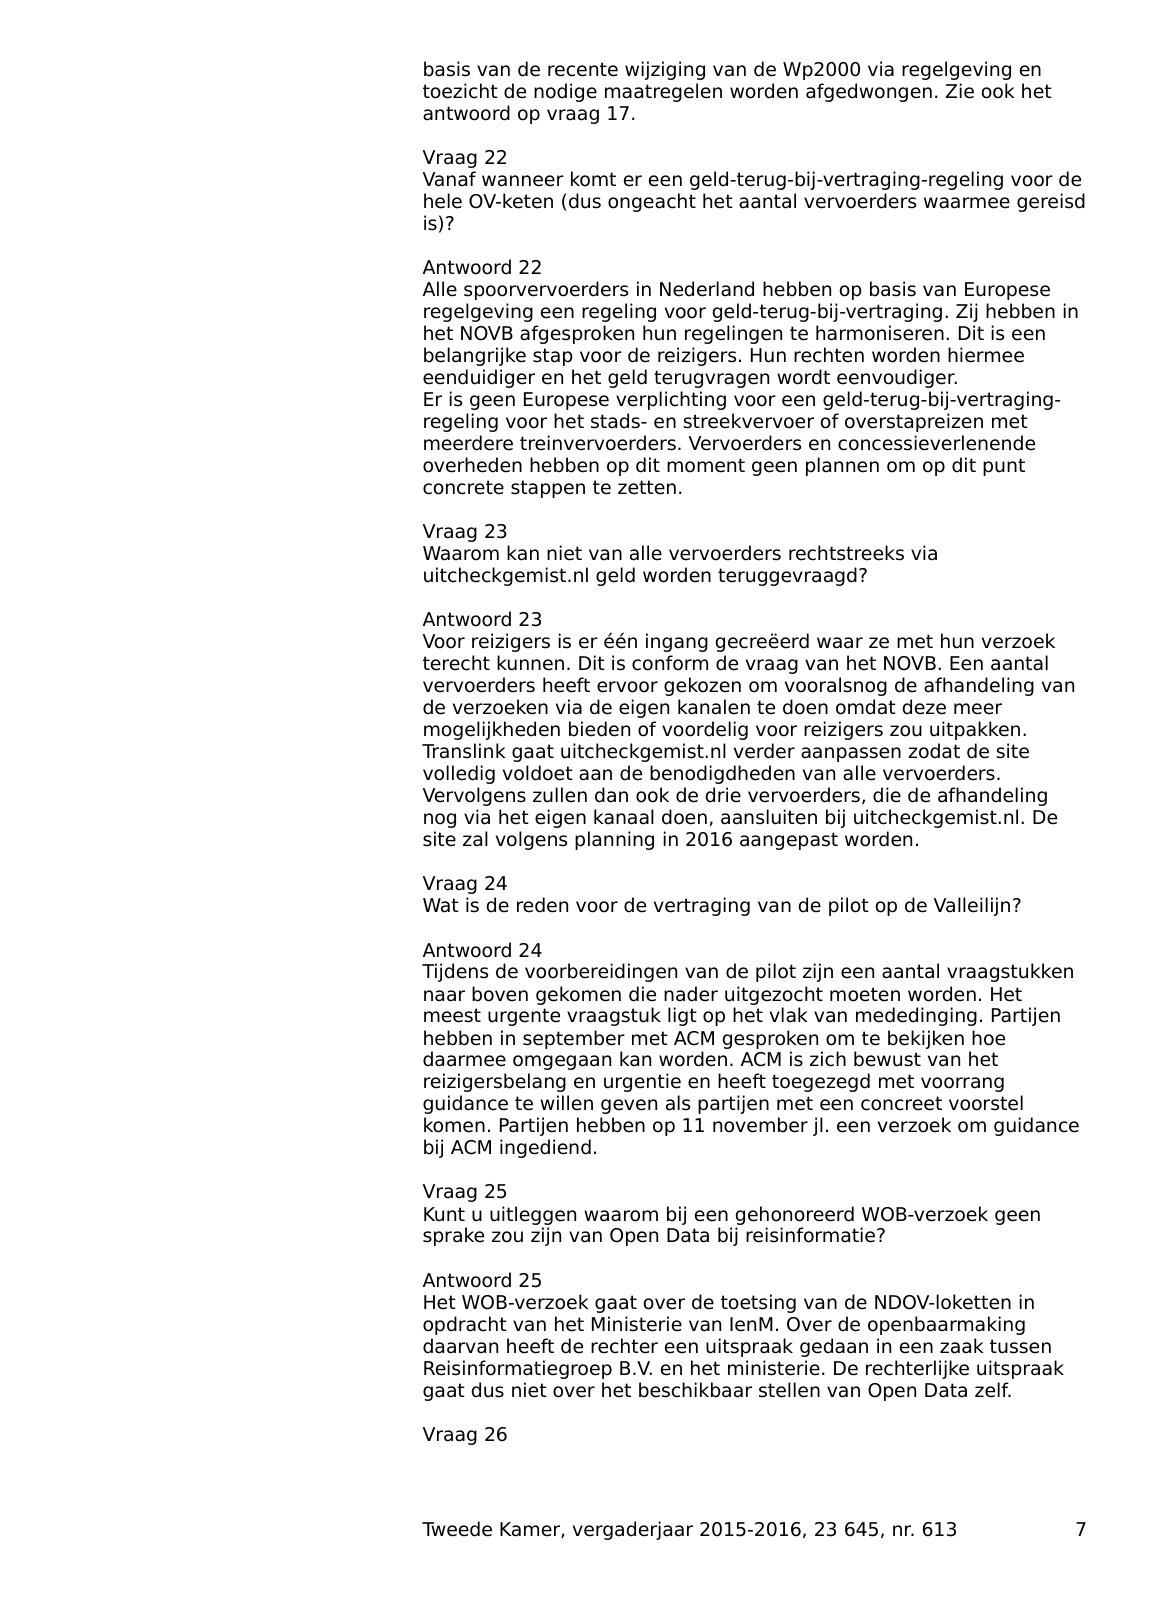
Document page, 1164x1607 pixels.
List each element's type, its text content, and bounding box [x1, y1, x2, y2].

text Waarom kan niet van alle vervoerders rechtstreeks via uitcheckgemist.nl geld worden teruggevraagd? [422, 543, 1087, 587]
text Vraag 23 [422, 521, 1087, 543]
text Vraag 24 [422, 873, 1087, 895]
text Het WOB-verzoek gaat over de toetsing van de NDOV-loketten in opdracht van het Ministerie van IenM. Over de openbaarmaking daarvan heeft de rechter een uitspraak gedaan in een zaak tussen Reisinformatiegroep B.V. en het ministerie. De rechterlijke uitspraak gaat dus niet over het beschikbaar stellen van Open Data zelf. [422, 1292, 1087, 1401]
text Antwoord 22 [422, 257, 1087, 279]
text Antwoord 24 [422, 939, 1087, 961]
text Antwoord 23 [422, 609, 1087, 631]
text Vraag 25 [422, 1181, 1087, 1203]
text Voor reizigers is er één ingang gecreëerd waar ze met hun verzoek terecht kunnen. Dit is conform de vraag van het NOVB. Een aantal vervoerders heeft ervoor gekozen om vooralsnog de afhandeling van de verzoeken via de eigen kanalen te doen omdat deze meer mogelijkheden bieden of voordelig voor reizigers zou uitpakken. Translink gaat uitcheckgemist.nl verder aanpassen zodat de site volledig voldoet aan de benodigdheden van alle vervoerders. Vervolgens zullen dan ook de drie vervoerders, die de afhandeling nog via het eigen kanaal doen, aansluiten bij uitcheckgemist.nl. De site zal volgens planning in 2016 aangepast worden. [422, 631, 1087, 851]
text Antwoord 25 [422, 1269, 1087, 1292]
text Vanaf wanneer komt er een geld-terug-bij-vertraging-regeling voor de hele OV-keten (dus ongeacht het aantal vervoerders waarmee gereisd is)? [422, 169, 1087, 235]
text Alle spoorvervoerders in Nederland hebben op basis van Europese regelgeving een regeling voor geld-terug-bij-vertraging. Zij hebben in het NOVB afgesproken hun regelingen te harmoniseren. Dit is een belangrijke stap voor de reizigers. Hun rechten worden hiermee eenduidiger en het geld terugvragen wordt eenvoudiger. [422, 279, 1087, 389]
text Vraag 22 [422, 147, 1087, 169]
text Tijdens de voorbereidingen van de pilot zijn een aantal vraagstukken naar boven gekomen die nader uitgezocht moeten worden. Het meest urgente vraagstuk ligt op het vlak van mededinging. Partijen hebben in september met ACM gesproken om te bekijken hoe daarmee omgegaan kan worden. ACM is zich bewust van het reizigersbelang en urgentie en heeft toegezegd met voorrang guidance te willen geven als partijen met een concreet voorstel komen. Partijen hebben op 11 november jl. een verzoek om guidance bij ACM ingediend. [422, 961, 1087, 1159]
text Vraag 26 [422, 1424, 1087, 1446]
text Wat is de reden voor de vertraging van de pilot op de Valleilijn? [422, 895, 1087, 917]
text basis van de recente wijziging van de Wp2000 via regelgeving en toezicht de nodige maatregelen worden afgedwongen. Zie ook het antwoord op vraag 17. [422, 59, 1087, 125]
text Kunt u uitleggen waarom bij een gehonoreerd WOB-verzoek geen sprake zou zijn van Open Data bij reisinformatie? [422, 1203, 1087, 1247]
text Er is geen Europese verplichting voor een geld-terug-bij-vertraging-regeling voor het stads- en streekvervoer of overstapreizen met meerdere treinvervoerders. Vervoerders en concessieverlenende overheden hebben op dit moment geen plannen om op dit punt concrete stappen te zetten. [422, 389, 1087, 499]
